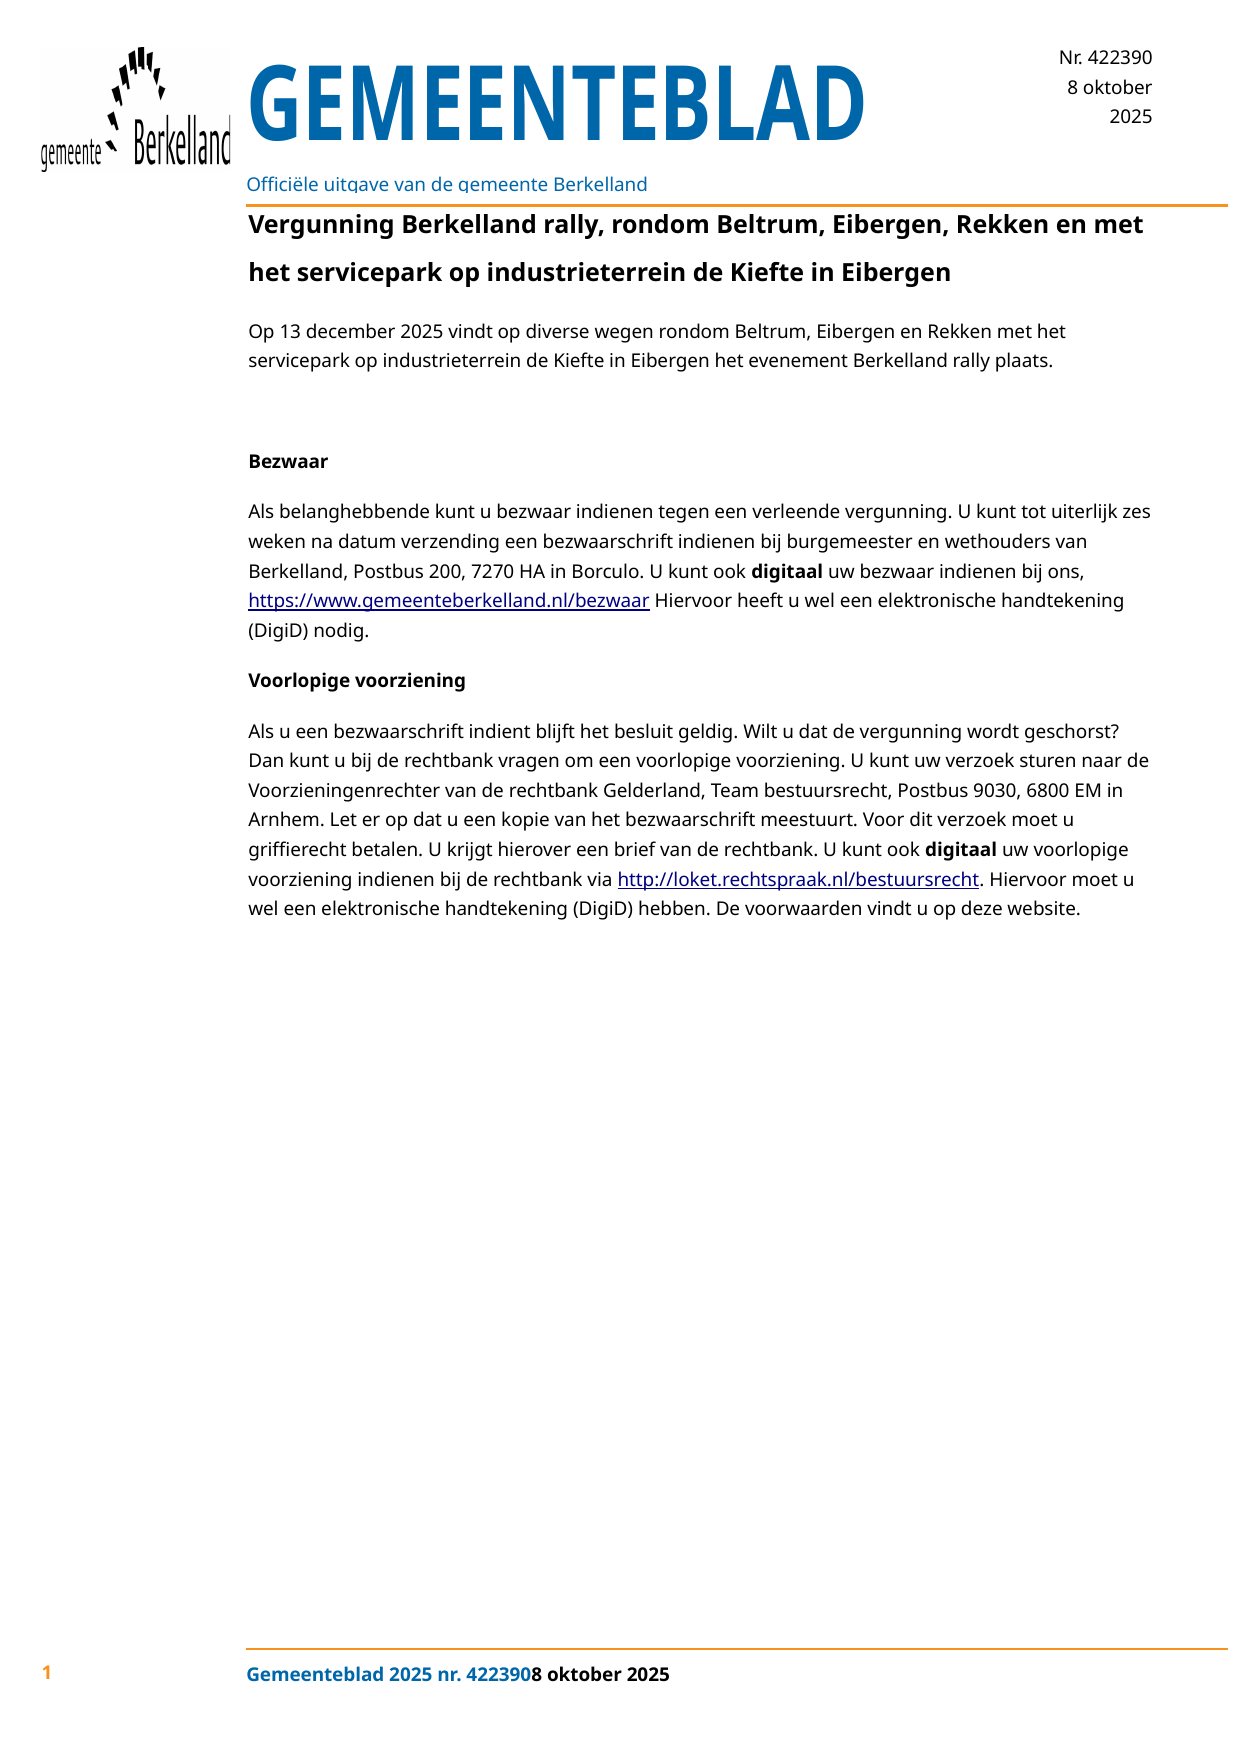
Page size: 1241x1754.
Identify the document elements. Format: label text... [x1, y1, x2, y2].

text Vergunning Berkelland rally, rondom Beltrum, Eibergen, Rekken en met het servicepark op industrieterrein de Kiefte in Eibergen [248, 207, 1152, 288]
text Voorlopige voorziening [248, 667, 1152, 693]
text Als u een bezwaarschrift indient blijft het besluit geldig. Wilt u dat de vergunning wordt geschorst? Dan kunt u bij de rechtbank vragen om een voorlopige voorziening. U kunt uw verzoek sturen naar de Voorzieningenrechter van de rechtbank Gelderland, Team bestuursrecht, Postbus 9030, 6800 EM in Arnhem. Let er op dat u een kopie van het bezwaarschrift meestuurt. Voor dit verzoek moet u griffierecht betalen. U krijgt hierover een brief van de rechtbank. U kunt ook digitaal uw voorlopige voorziening indienen bij de rechtbank via http://loket.rechtspraak.nl/bestuursrecht. Hiervoor moet u wel een elektronische handtekening (DigiD) hebben. De voorwaarden vindt u op deze website. [248, 718, 1152, 921]
text Als belanghebbende kunt u bezwaar indienen tegen een verleende vergunning. U kunt tot uiterlijk zes weken na datum verzending een bezwaarschrift indienen bij burgemeester en wethouders van Berkelland, Postbus 200, 7270 HA in Borculo. U kunt ook digitaal uw bezwaar indienen bij ons, https://www.gemeenteberkelland.nl/bezwaar Hiervoor heeft u wel een elektronische handtekening (DigiD) nodig. [248, 499, 1152, 643]
text Op 13 december 2025 vindt op diverse wegen rondom Beltrum, Eibergen en Rekken met het servicepark op industrieterrein de Kiefte in Eibergen het evenement Berkelland rally plaats. [248, 318, 1152, 373]
text Bezwaar [248, 448, 1152, 474]
picture [41, 47, 231, 172]
